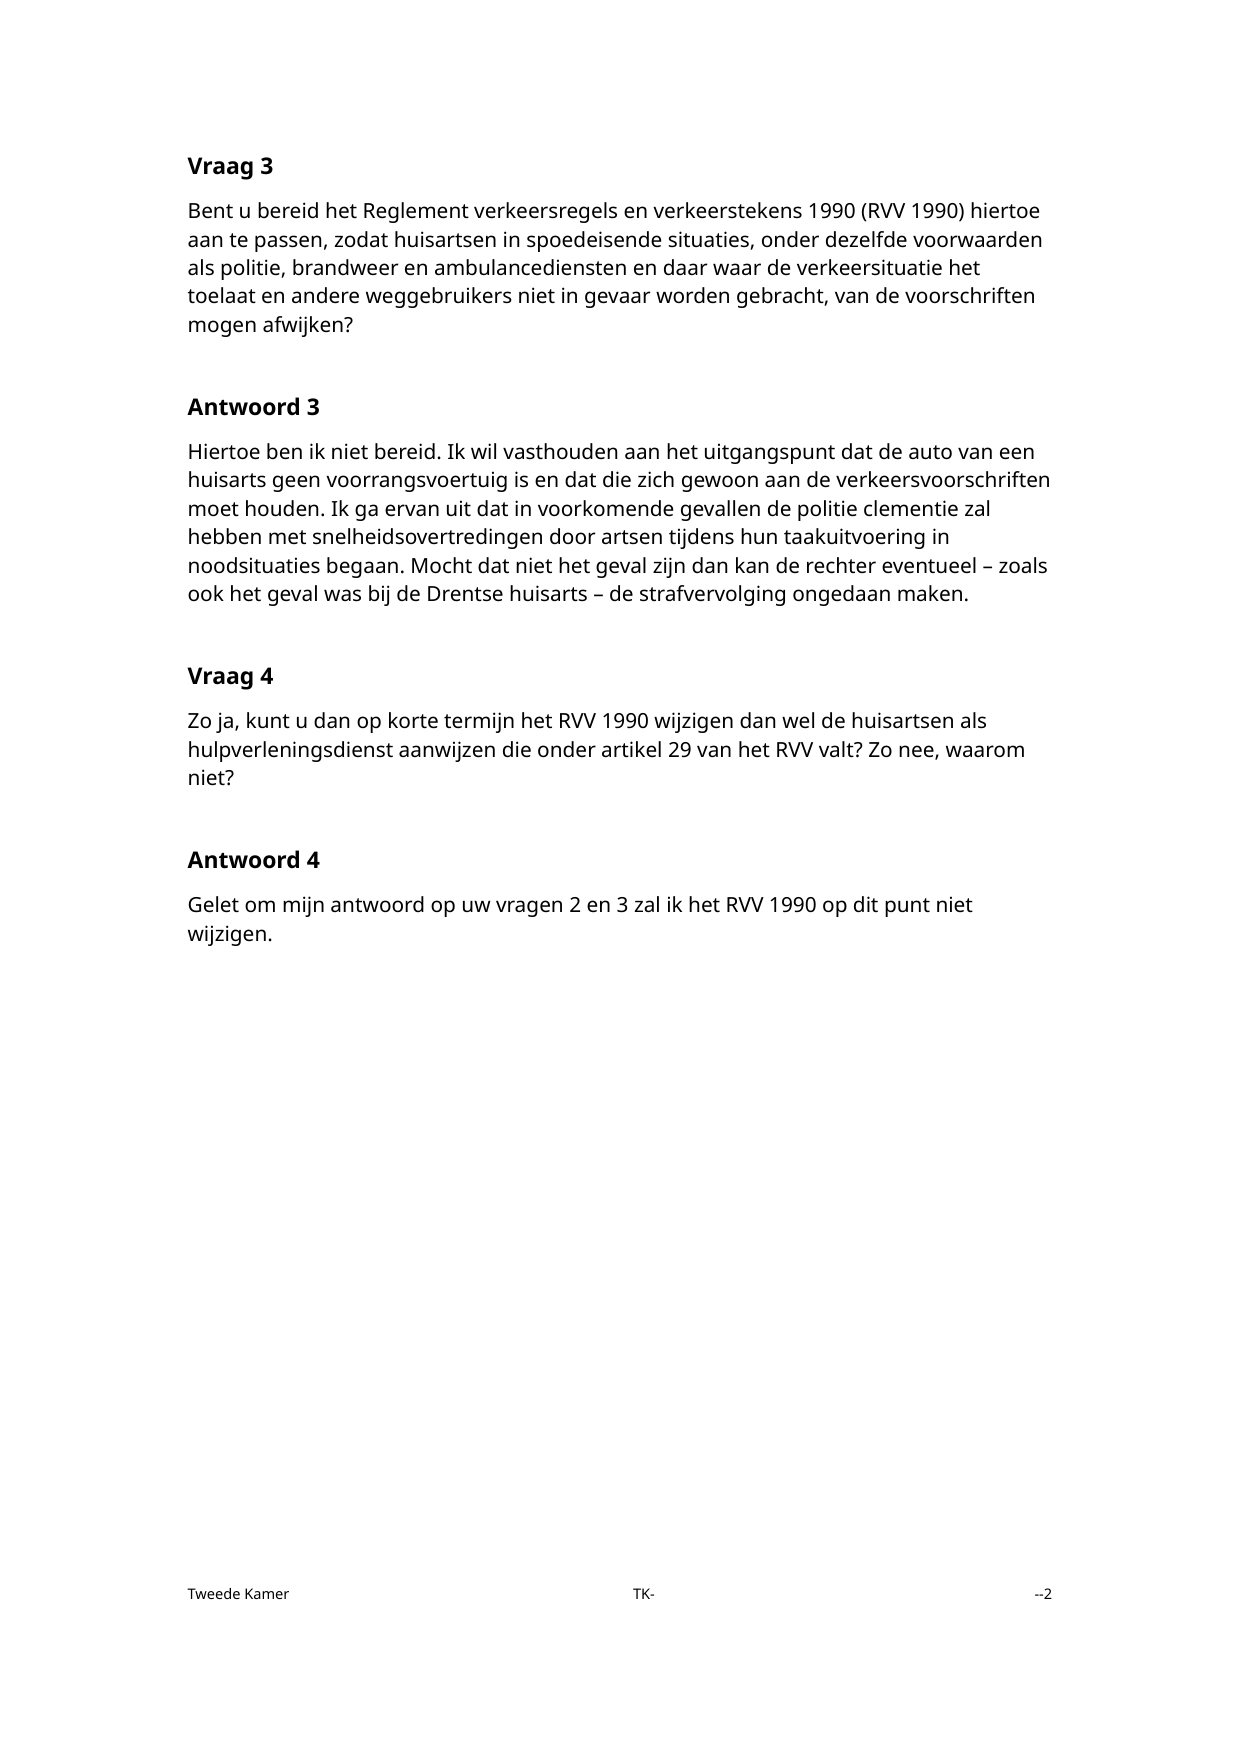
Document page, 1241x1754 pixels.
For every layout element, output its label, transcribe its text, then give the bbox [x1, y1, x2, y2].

subtitle Vraag 4 [187, 660, 1053, 692]
subtitle Vraag 3 [187, 150, 1053, 181]
subtitle Antwoord 3 [187, 391, 1053, 422]
text Bent u bereid het Reglement verkeersregels en verkeerstekens 1990 (RVV 1990) hiertoe aan te passen, zodat huisartsen in spoedeisende situaties, onder dezelfde voorwaarden als politie, brandweer en ambulancediensten en daar waar de verkeersituatie het toelaat en andere weggebruikers niet in gevaar worden gebracht, van de voorschriften mogen afwijken? [187, 196, 1053, 338]
text Gelet om mijn antwoord op uw vragen 2 en 3 zal ik het RVV 1990 op dit punt niet wijzigen. [187, 891, 1053, 947]
text Zo ja, kunt u dan op korte termijn het RVV 1990 wijzigen dan wel de huisartsen als hulpverleningsdienst aanwijzen die onder artikel 29 van het RVV valt? Zo nee, waarom niet? [187, 707, 1053, 792]
subtitle Antwoord 4 [187, 844, 1053, 876]
text Hiertoe ben ik niet bereid. Ik wil vasthouden aan het uitgangspunt dat de auto van een huisarts geen voorrangsvoertuig is en dat die zich gewoon aan de verkeersvoorschriften moet houden. Ik ga ervan uit dat in voorkomende gevallen de politie clementie zal hebben met snelheidsovertredingen door artsen tijdens hun taakuitvoering in noodsituaties begaan. Mocht dat niet het geval zijn dan kan de rechter eventueel – zoals ook het geval was bij de Drentse huisarts – de strafvervolging ongedaan maken. [187, 437, 1053, 608]
